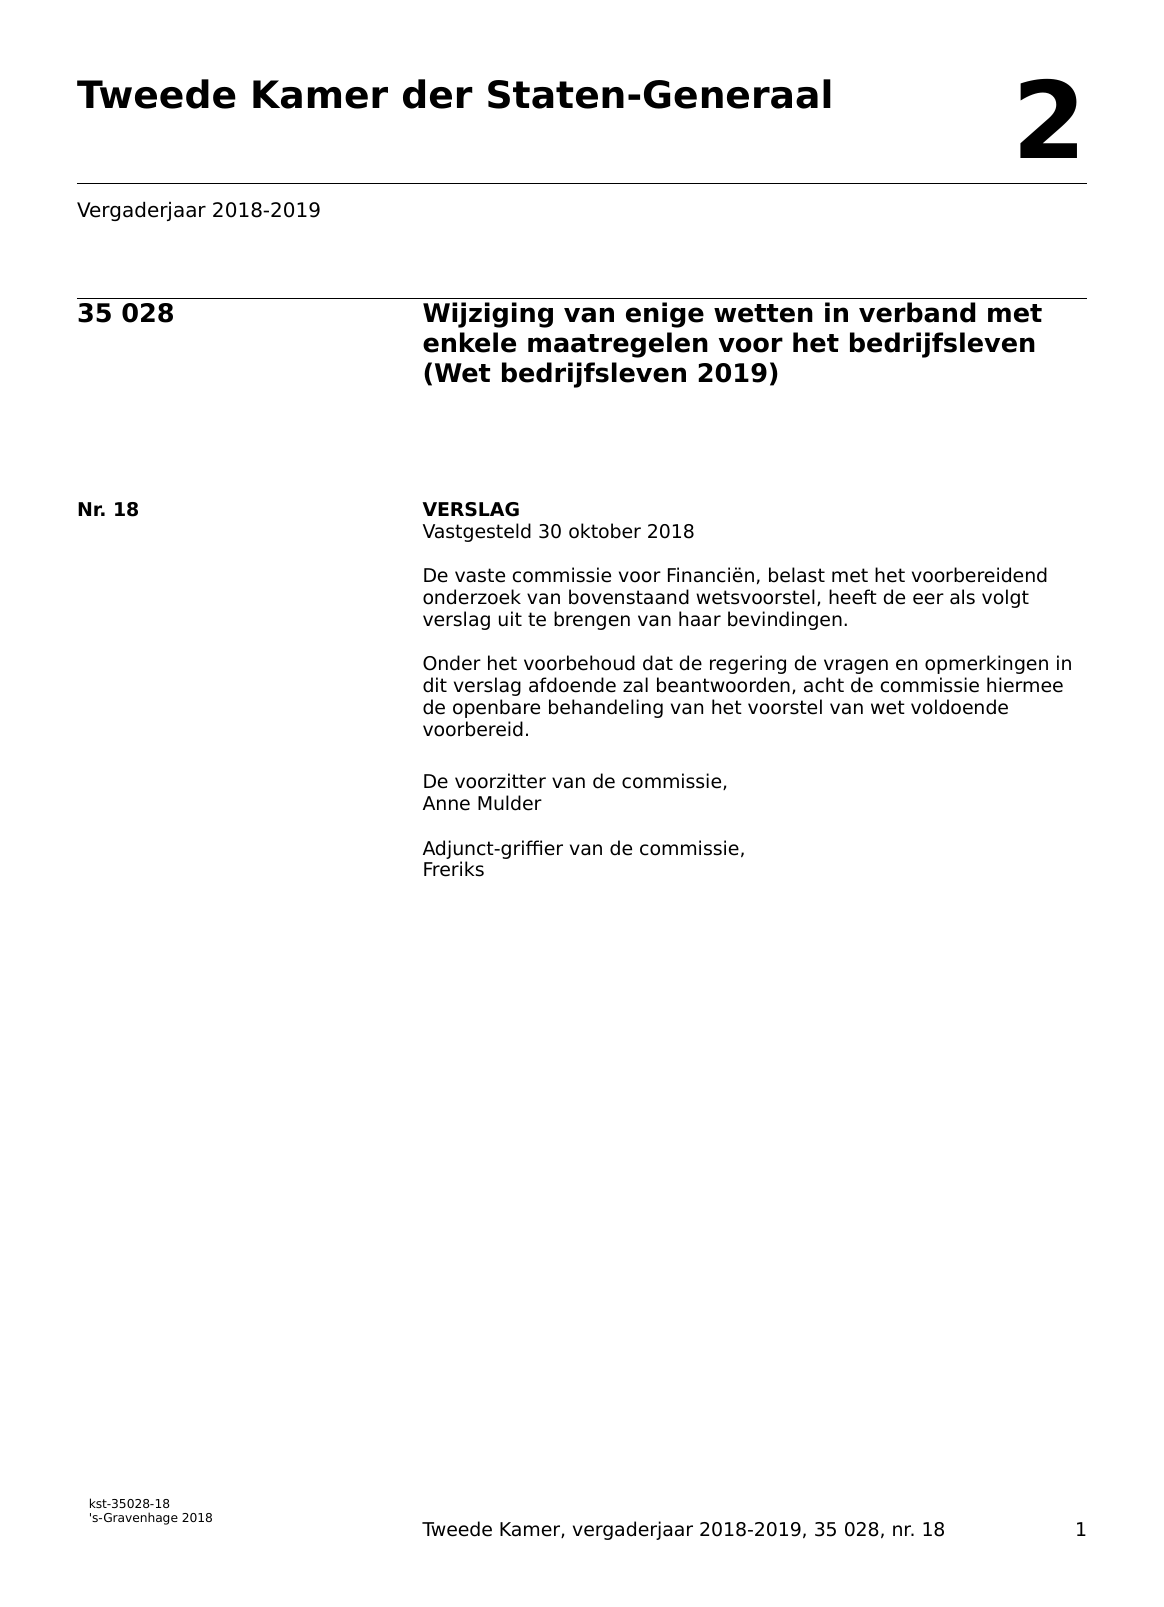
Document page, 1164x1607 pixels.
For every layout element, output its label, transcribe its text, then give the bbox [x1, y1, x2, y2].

text Vastgesteld 30 oktober 2018 [422, 521, 1087, 543]
text kst-35028-18 [88, 1497, 323, 1511]
text De vaste commissie voor Financiën, belast met het voorbereidend onderzoek van bovenstaand wetsvoorstel, heeft de eer als volgt verslag uit te brengen van haar bevindingen. [422, 565, 1087, 631]
text Adjunct-griffier van de commissie, Freriks [422, 837, 1087, 881]
text Onder het voorbehoud dat de regering de vragen en opmerkingen in dit verslag afdoende zal beantwoorden, acht de commissie hiermee de openbare behandeling van het voorstel van wet voldoende voorbereid. [422, 653, 1087, 741]
text 's-Gravenhage 2018 [88, 1511, 323, 1525]
subtitle Nr. 18 VERSLAG [77, 499, 1087, 521]
subtitle 35 028 Wijziging van enige wetten in verband met enkele maatregelen voor het bedrijfsleven (Wet bedrijfsleven 2019) [77, 299, 1087, 388]
text De voorzitter van de commissie, Anne Mulder [422, 771, 1087, 815]
table_header 2 [886, 59, 1087, 183]
table_cell Vergaderjaar 2018-2019 [77, 184, 1087, 298]
table_header Tweede Kamer der Staten-Generaal [77, 59, 886, 183]
